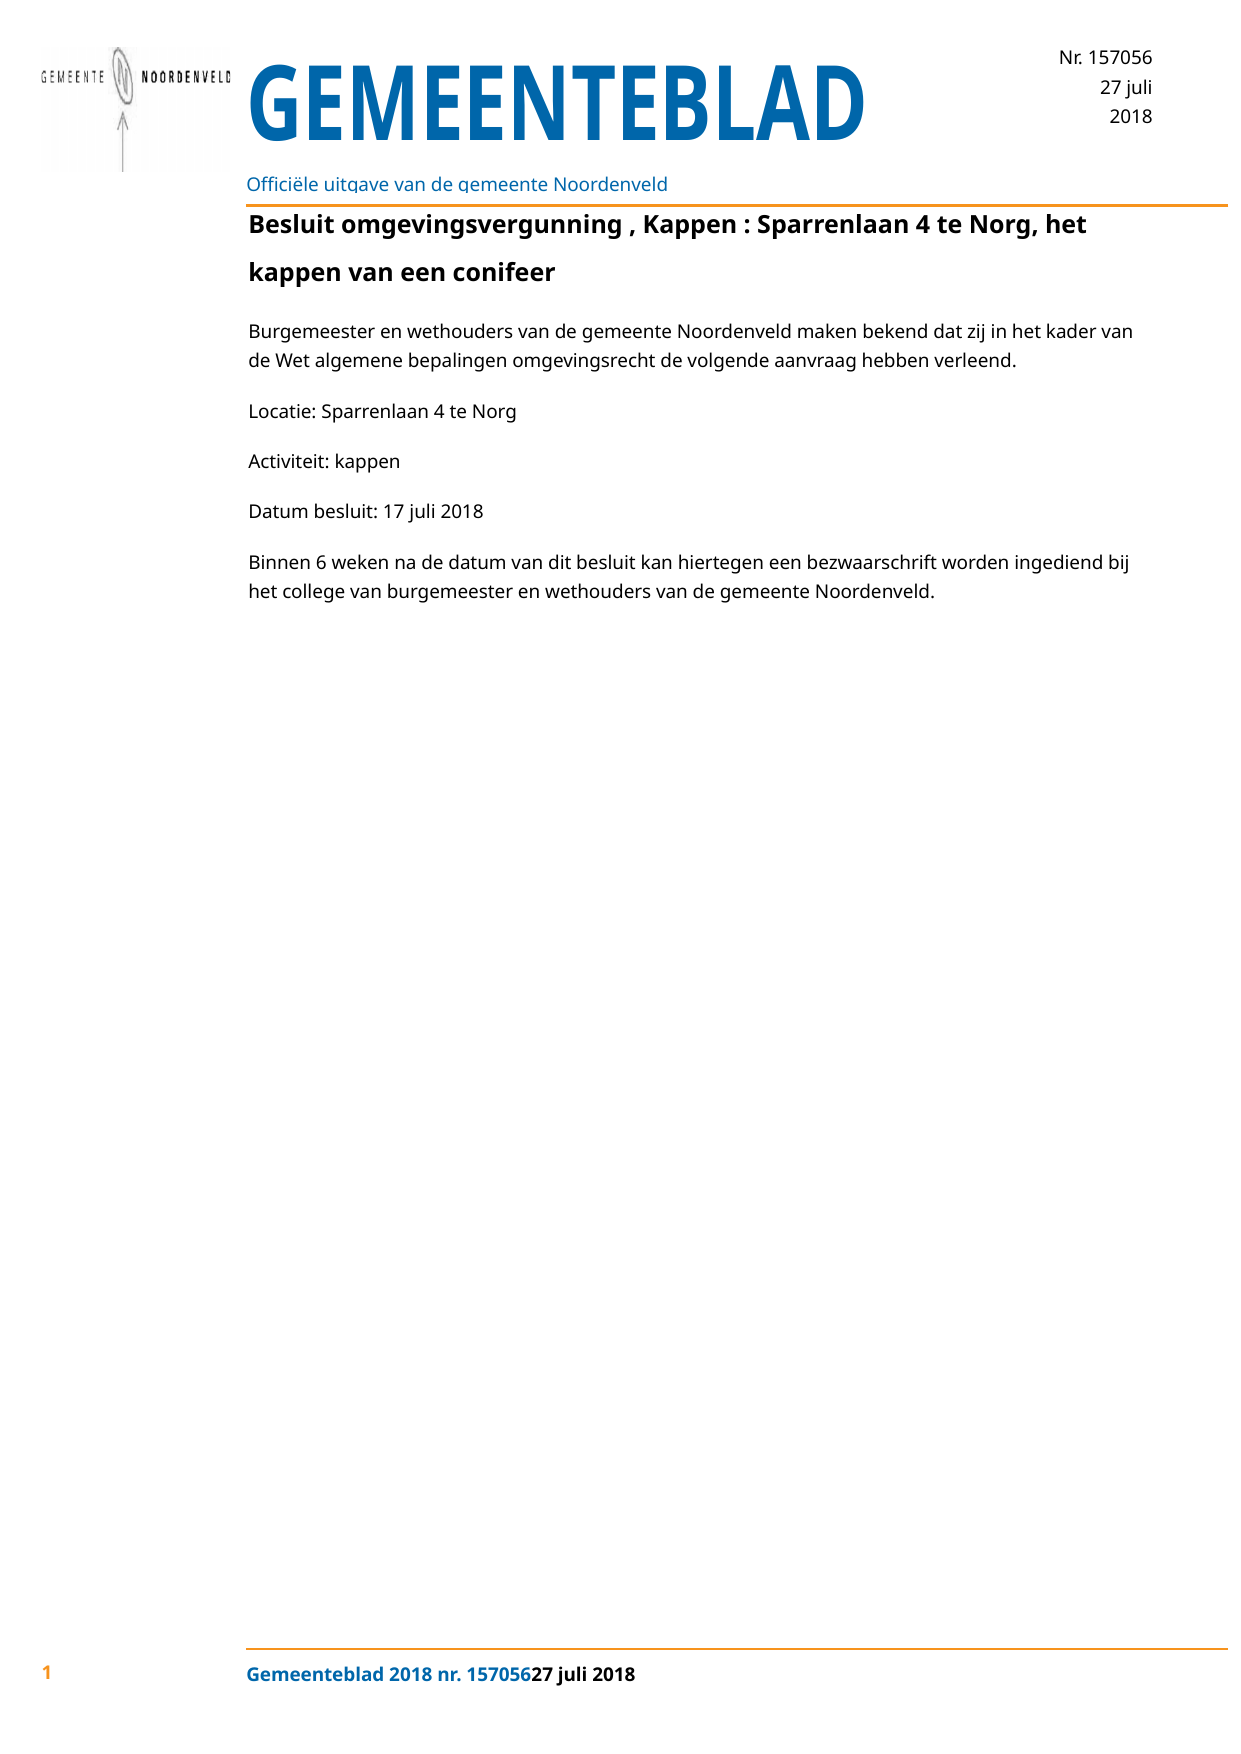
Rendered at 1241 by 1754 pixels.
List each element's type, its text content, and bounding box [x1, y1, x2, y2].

text Binnen 6 weken na de datum van dit besluit kan hiertegen een bezwaarschrift worden ingediend bij het college van burgemeester en wethouders van de gemeente Noordenveld. [248, 549, 1152, 604]
text Activiteit: kappen [248, 448, 1152, 474]
text Datum besluit: 17 juli 2018 [248, 499, 1152, 524]
picture [41, 47, 231, 172]
text Burgemeester en wethouders van de gemeente Noordenveld maken bekend dat zij in het kader van de Wet algemene bepalingen omgevingsrecht de volgende aanvraag hebben verleend. [248, 318, 1152, 373]
text Locatie: Sparrenlaan 4 te Norg [248, 398, 1152, 424]
text Besluit omgevingsvergunning , Kappen : Sparrenlaan 4 te Norg, het kappen van een conifeer [248, 207, 1152, 288]
